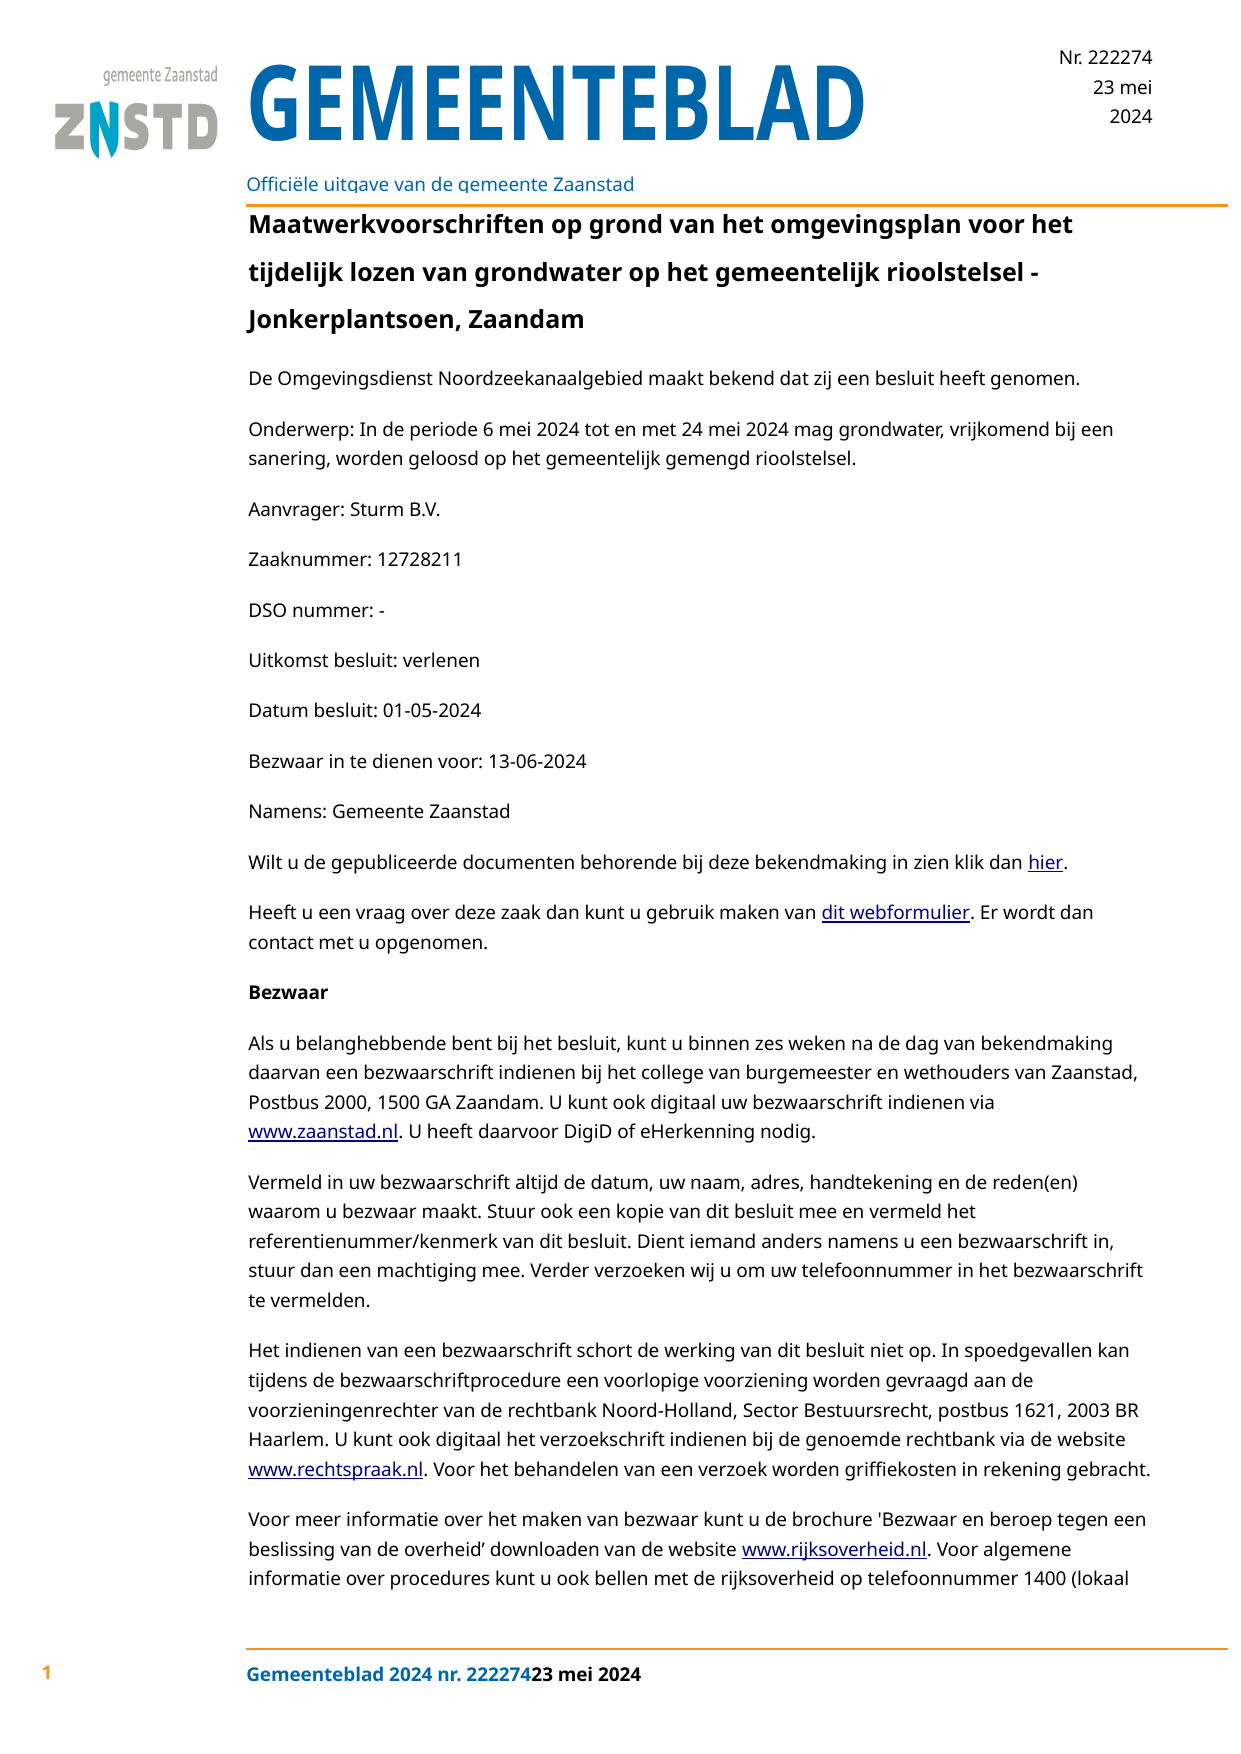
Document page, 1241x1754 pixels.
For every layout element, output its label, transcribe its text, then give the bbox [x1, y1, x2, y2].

text Bezwaar in te dienen voor: 13-06-2024 [248, 748, 1152, 774]
text Onderwerp: In de periode 6 mei 2024 tot en met 24 mei 2024 mag grondwater, vrijkomend bij een sanering, worden geloosd op het gemeentelijk gemengd rioolstelsel. [248, 416, 1152, 471]
text DSO nummer: - [248, 597, 1152, 622]
text De Omgevingsdienst Noordzeekanaalgebied maakt bekend dat zij een besluit heeft genomen. [248, 366, 1152, 391]
text Zaaknummer: 12728211 [248, 546, 1152, 572]
text Het indienen van een bezwaarschrift schort de werking van dit besluit niet op. In spoedgevallen kan tijdens de bezwaarschriftprocedure een voorlopige voorziening worden gevraagd aan de voorzieningenrechter van de rechtbank Noord-Holland, Sector Bestuursrecht, postbus 1621, 2003 BR Haarlem. U kunt ook digitaal het verzoekschrift indienen bij de genoemde rechtbank via de website www.rechtspraak.nl. Voor het behandelen van een verzoek worden griffiekosten in rekening gebracht. [248, 1338, 1152, 1482]
text Wilt u de gepubliceerde documenten behorende bij deze bekendmaking in zien klik dan hier. [248, 849, 1152, 874]
text Aanvrager: Sturm B.V. [248, 496, 1152, 522]
text Vermeld in uw bezwaarschrift altijd de datum, uw naam, adres, handtekening en de reden(en) waarom u bezwaar maakt. Stuur ook een kopie van dit besluit mee en vermeld het referentienummer/kenmerk van dit besluit. Dient iemand anders namens u een bezwaarschrift in, stuur dan een machtiging mee. Verder verzoeken wij u om uw telefoonnummer in het bezwaarschrift te vermelden. [248, 1169, 1152, 1313]
text Datum besluit: 01-05-2024 [248, 698, 1152, 723]
text Als u belanghebbende bent bij het besluit, kunt u binnen zes weken na de dag van bekendmaking daarvan een bezwaarschrift indienen bij het college van burgemeester en wethouders van Zaanstad, Postbus 2000, 1500 GA Zaandam. U kunt ook digitaal uw bezwaarschrift indienen via www.zaanstad.nl. U heeft daarvoor DigiD of eHerkenning nodig. [248, 1030, 1152, 1144]
text Voor meer informatie over het maken van bezwaar kunt u de brochure 'Bezwaar en beroep tegen een beslissing van de overheid’ downloaden van de website www.rijksoverheid.nl. Voor algemene informatie over procedures kunt u ook bellen met de rijksoverheid op telefoonnummer 1400 (lokaal [248, 1506, 1152, 1591]
picture [41, 47, 231, 172]
text Heeft u een vraag over deze zaak dan kunt u gebruik maken van dit webformulier. Er wordt dan contact met u opgenomen. [248, 899, 1152, 954]
text Namens: Gemeente Zaanstad [248, 798, 1152, 824]
text Uitkomst besluit: verlenen [248, 647, 1152, 673]
text Maatwerkvoorschriften op grond van het omgevingsplan voor het tijdelijk lozen van grondwater op het gemeentelijk rioolstelsel - Jonkerplantsoen, Zaandam [248, 207, 1152, 336]
text Bezwaar [248, 979, 1152, 1005]
